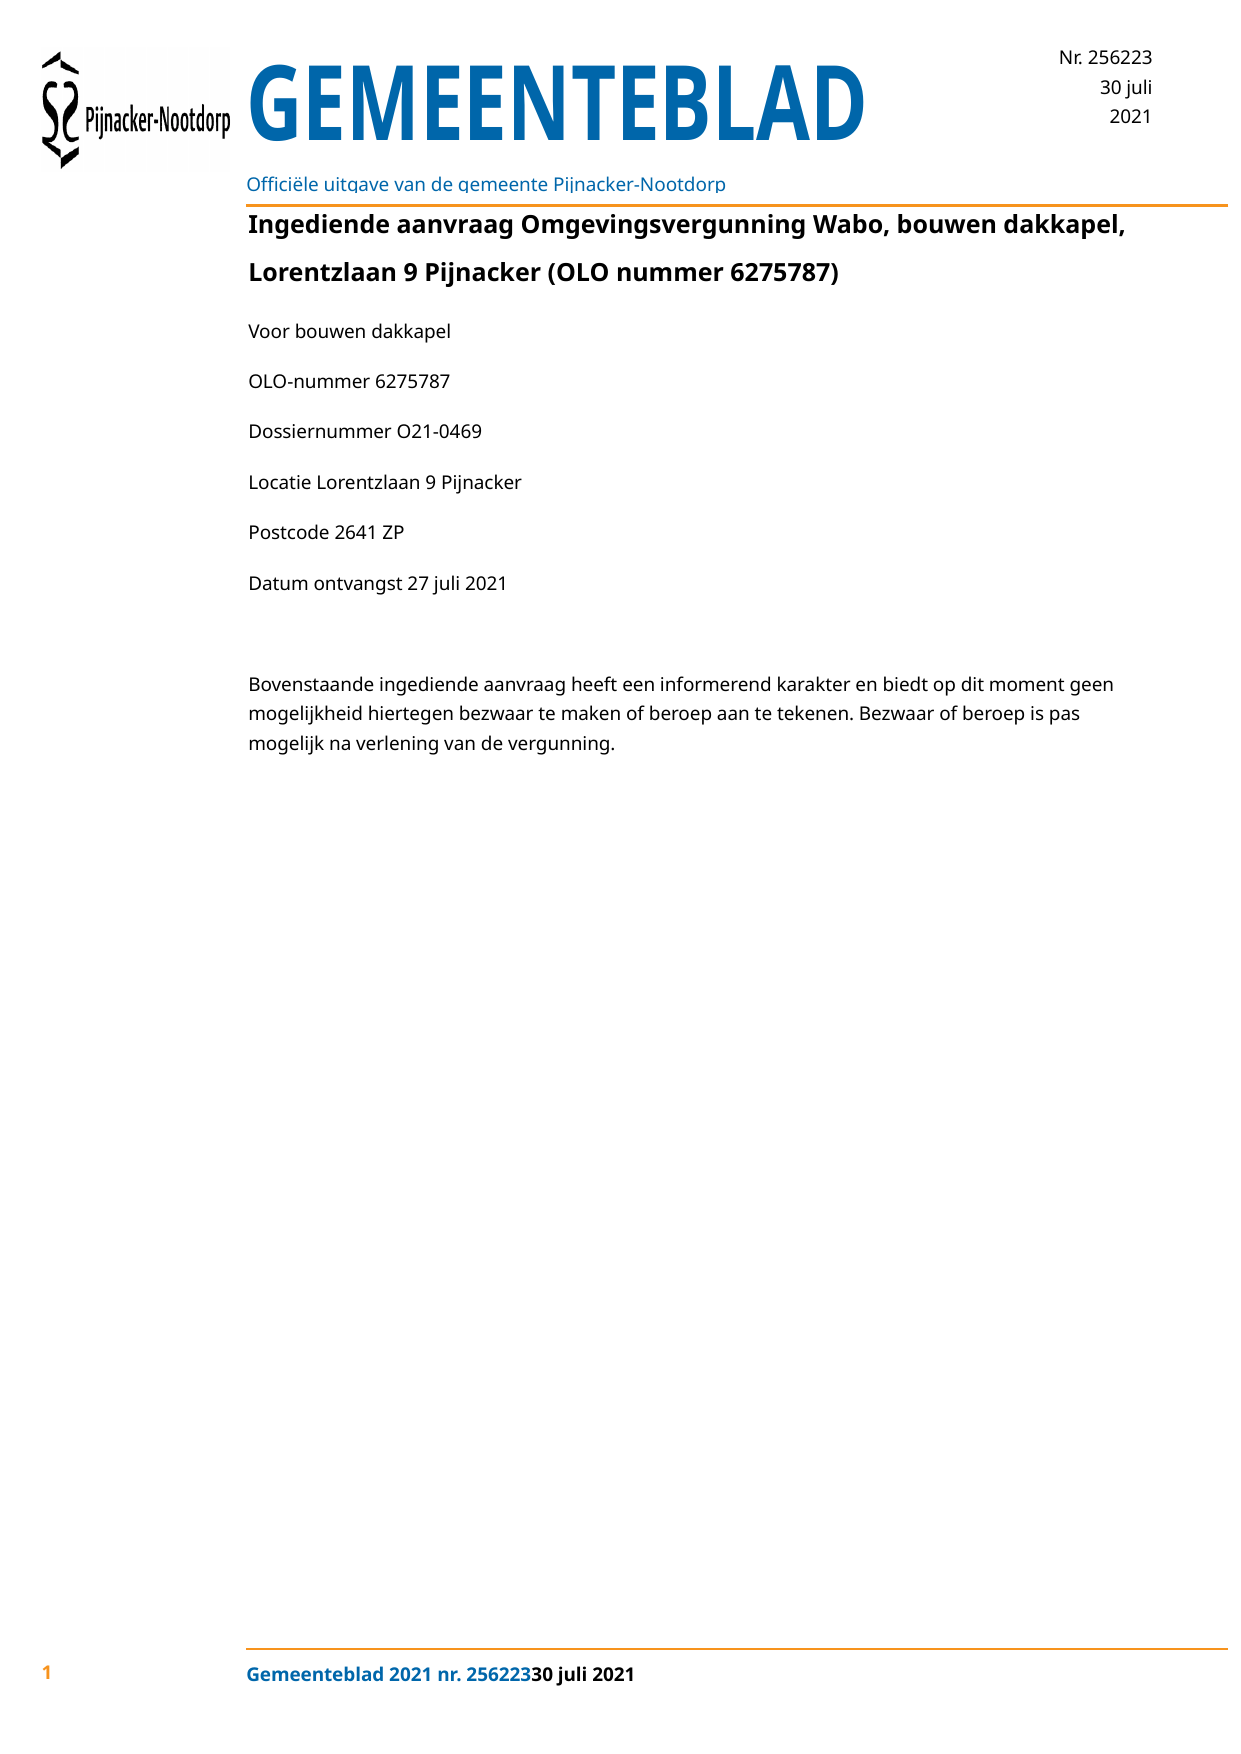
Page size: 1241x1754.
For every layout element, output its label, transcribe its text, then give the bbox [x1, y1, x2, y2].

text OLO-nummer 6275787 [248, 368, 1152, 394]
picture [41, 47, 231, 172]
text Dossiernummer O21-0469 [248, 419, 1152, 444]
text Postcode 2641 ZP [248, 519, 1152, 545]
text Ingediende aanvraag Omgevingsvergunning Wabo, bouwen dakkapel, Lorentzlaan 9 Pijnacker (OLO nummer 6275787) [248, 207, 1152, 288]
text Locatie Lorentzlaan 9 Pijnacker [248, 469, 1152, 495]
text Bovenstaande ingediende aanvraag heeft een informerend karakter en biedt op dit moment geen mogelijkheid hiertegen bezwaar te maken of beroep aan te tekenen. Bezwaar of beroep is pas mogelijk na verlening van de vergunning. [248, 671, 1152, 756]
text Datum ontvangst 27 juli 2021 [248, 570, 1152, 596]
text Voor bouwen dakkapel [248, 318, 1152, 344]
